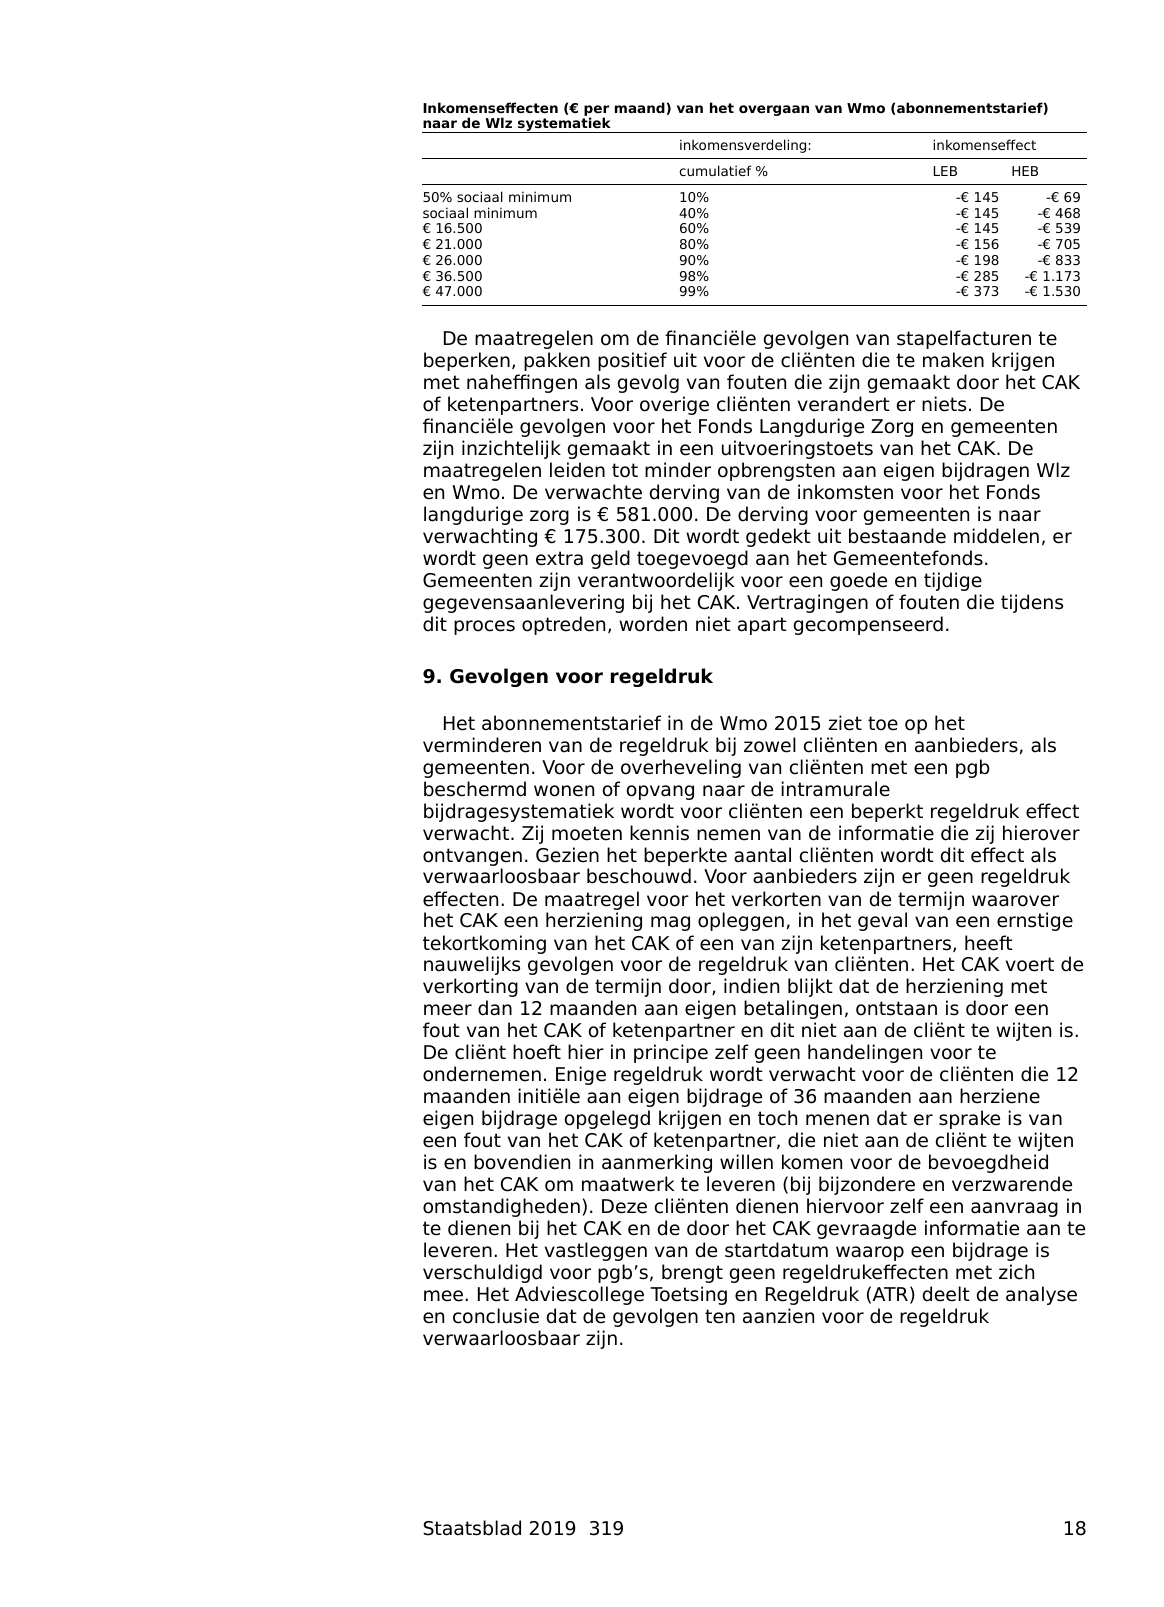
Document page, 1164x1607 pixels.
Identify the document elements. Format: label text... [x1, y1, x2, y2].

table_cell HEB [1005, 159, 1087, 184]
table_cell 90% [673, 253, 927, 268]
table_cell -€ 539 [1005, 221, 1087, 237]
table_cell -€ 1.530 [1005, 284, 1087, 305]
table_cell € 21.000 [422, 237, 673, 253]
table_cell [422, 133, 673, 158]
table_header Inkomenseffecten (€ per maand) van het overgaan van Wmo (abonnementstarief) naar de Wlz systematiek [422, 100, 1087, 132]
table_cell inkomenseffect [927, 133, 1087, 158]
table_cell -€ 145 [927, 221, 1005, 237]
table_cell € 26.000 [422, 253, 673, 268]
text Het abonnementstarief in de Wmo 2015 ziet toe op het verminderen van de regeldruk bij zowel cliënten en aanbieders, als gemeenten. Voor de overheveling van cliënten met een pgb beschermd wonen of opvang naar de intramurale bijdragesystematiek wordt voor cliënten een beperkt regeldruk effect verwacht. Zij moeten kennis nemen van de informatie die zij hierover ontvangen. Gezien het beperkte aantal cliënten wordt dit effect als verwaarloosbaar beschouwd. Voor aanbieders zijn er geen regeldruk effecten. De maatregel voor het verkorten van de termijn waarover het CAK een herziening mag opleggen, in het geval van een ernstige tekortkoming van het CAK of een van zijn ketenpartners, heeft nauwelijks gevolgen voor de regeldruk van cliënten. Het CAK voert de verkorting van de termijn door, indien blijkt dat de herziening met meer dan 12 maanden aan eigen betalingen, ontstaan is door een fout van het CAK of ketenpartner en dit niet aan de cliënt te wijten is. De cliënt hoeft hier in principe zelf geen handelingen voor te ondernemen. Enige regeldruk wordt verwacht voor de cliënten die 12 maanden initiële aan eigen bijdrage of 36 maanden aan herziene eigen bijdrage opgelegd krijgen en toch menen dat er sprake is van een fout van het CAK of ketenpartner, die niet aan de cliënt te wijten is en bovendien in aanmerking willen komen voor de bevoegdheid van het CAK om maatwerk te leveren (bij bijzondere en verzwarende omstandigheden). Deze cliënten dienen hiervoor zelf een aanvraag in te dienen bij het CAK en de door het CAK gevraagde informatie aan te leveren. Het vastleggen van de startdatum waarop een bijdrage is verschuldigd voor pgb’s, brengt geen regeldrukeffecten met zich mee. Het Adviescollege Toetsing en Regeldruk (ATR) deelt de analyse en conclusie dat de gevolgen ten aanzien voor de regeldruk verwaarloosbaar zijn. [422, 713, 1087, 1350]
subtitle 9. Gevolgen voor regeldruk [422, 666, 1087, 688]
table_cell 98% [673, 269, 927, 284]
table_cell LEB [927, 159, 1005, 184]
table_cell 60% [673, 221, 927, 237]
table_cell -€ 156 [927, 237, 1005, 253]
table_cell inkomensverdeling: [673, 133, 927, 158]
table_cell -€ 1.173 [1005, 269, 1087, 284]
table_cell -€ 833 [1005, 253, 1087, 268]
table_cell -€ 285 [927, 269, 1005, 284]
table_cell -€ 145 [927, 206, 1005, 221]
table_cell -€ 198 [927, 253, 1005, 268]
table_cell -€ 373 [927, 284, 1005, 305]
table_cell € 16.500 [422, 221, 673, 237]
table_cell -€ 69 [1005, 185, 1087, 206]
table_cell € 47.000 [422, 284, 673, 305]
table_cell € 36.500 [422, 269, 673, 284]
table_cell -€ 705 [1005, 237, 1087, 253]
table_cell 50% sociaal minimum [422, 185, 673, 206]
table_cell -€ 468 [1005, 206, 1087, 221]
text De maatregelen om de financiële gevolgen van stapelfacturen te beperken, pakken positief uit voor de cliënten die te maken krijgen met naheffingen als gevolg van fouten die zijn gemaakt door het CAK of ketenpartners. Voor overige cliënten verandert er niets. De financiële gevolgen voor het Fonds Langdurige Zorg en gemeenten zijn inzichtelijk gemaakt in een uitvoeringstoets van het CAK. De maatregelen leiden tot minder opbrengsten aan eigen bijdragen Wlz en Wmo. De verwachte derving van de inkomsten voor het Fonds langdurige zorg is € 581.000. De derving voor gemeenten is naar verwachting € 175.300. Dit wordt gedekt uit bestaande middelen, er wordt geen extra geld toegevoegd aan het Gemeentefonds. Gemeenten zijn verantwoordelijk voor een goede en tijdige gegevensaanlevering bij het CAK. Vertragingen of fouten die tijdens dit proces optreden, worden niet apart gecompenseerd. [422, 328, 1087, 636]
table_cell -€ 145 [927, 185, 1005, 206]
table_cell cumulatief % [673, 159, 927, 184]
table_cell 80% [673, 237, 927, 253]
table_cell [422, 159, 673, 184]
table_cell sociaal minimum [422, 206, 673, 221]
table_cell 99% [673, 284, 927, 305]
table_cell 10% [673, 185, 927, 206]
table_cell 40% [673, 206, 927, 221]
